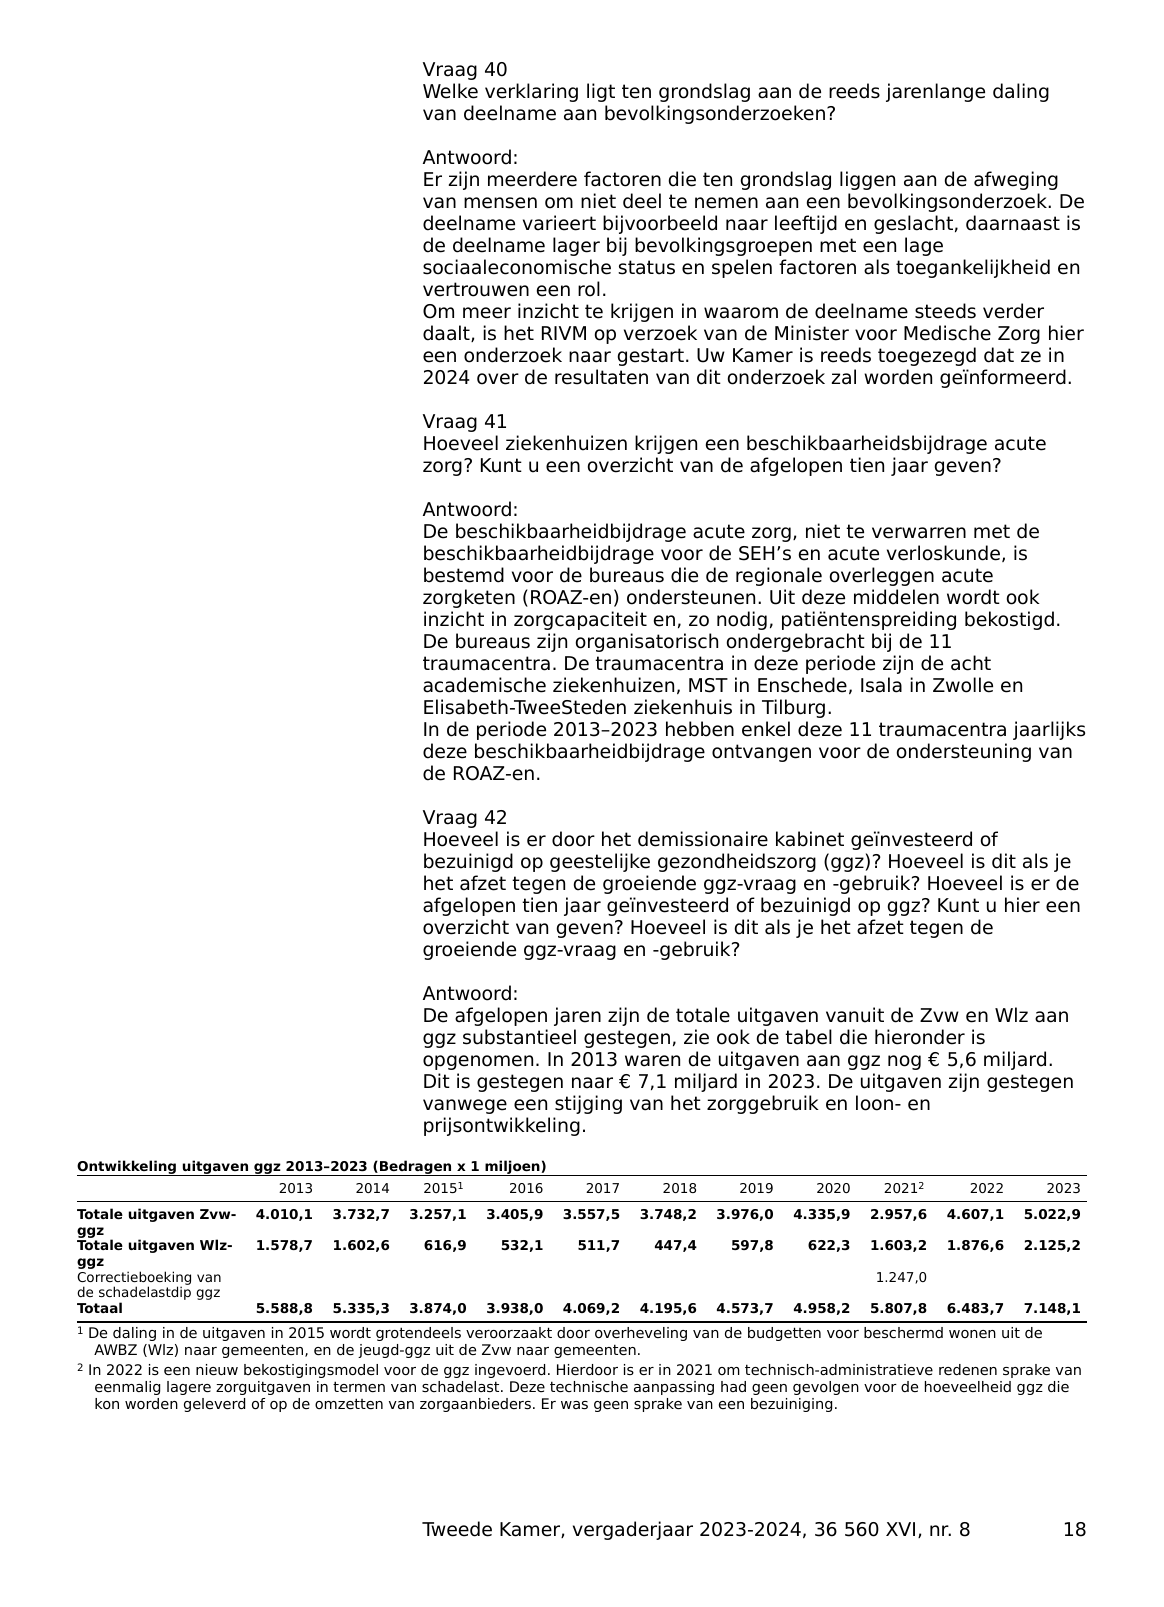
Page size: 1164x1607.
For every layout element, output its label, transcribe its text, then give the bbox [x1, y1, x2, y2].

table_cell [77, 1176, 242, 1201]
table_cell 511,7 [549, 1238, 626, 1269]
table_cell 7.148,1 [1010, 1301, 1087, 1321]
table_cell 3.938,0 [473, 1301, 549, 1321]
table_cell 4.335,9 [780, 1202, 856, 1238]
text Om meer inzicht te krijgen in waarom de deelname steeds verder daalt, is het RIVM op verzoek van de Minister voor Medische Zorg hier een onderzoek naar gestart. Uw Kamer is reeds toegezegd dat ze in 2024 over de resultaten van dit onderzoek zal worden geïnformeerd. [422, 301, 1087, 389]
text De afgelopen jaren zijn de totale uitgaven vanuit de Zvw en Wlz aan ggz substantieel gestegen, zie ook de tabel die hieronder is opgenomen. In 2013 waren de uitgaven aan ggz nog € 5,6 miljard. Dit is gestegen naar € 7,1 miljard in 2023. De uitgaven zijn gestegen vanwege een stijging van het zorggebruik en loon- en prijsontwikkeling. [422, 1005, 1087, 1137]
table_header Ontwikkeling uitgaven ggz 2013–2023 (Bedragen x 1 miljoen) [77, 1159, 1087, 1175]
text Vraag 42 [422, 807, 1087, 829]
table_cell 2013 [242, 1176, 319, 1201]
table_cell Correctieboeking van de schadelastdip ggz [77, 1270, 242, 1301]
table_cell 4.010,1 [242, 1202, 319, 1238]
table_cell 2018 [626, 1176, 703, 1201]
table_cell 4.958,2 [780, 1301, 856, 1321]
table_cell 2020 [780, 1176, 856, 1201]
table_cell 6.483,7 [933, 1301, 1010, 1321]
table_cell [473, 1270, 549, 1301]
table_cell 3.732,7 [319, 1202, 396, 1238]
table_cell 20151 [396, 1176, 472, 1201]
table_cell 447,4 [626, 1238, 703, 1269]
table_cell 3.557,5 [549, 1202, 626, 1238]
table_cell 4.069,2 [549, 1301, 626, 1321]
table_cell 616,9 [396, 1238, 472, 1269]
table_cell 5.588,8 [242, 1301, 319, 1321]
table_cell [626, 1270, 703, 1301]
table_cell [1010, 1270, 1087, 1301]
table_cell 5.335,3 [319, 1301, 396, 1321]
table_cell 2.125,2 [1010, 1238, 1087, 1269]
text Antwoord: [422, 499, 1087, 521]
table_cell 1 De daling in de uitgaven in 2015 wordt grotendeels veroorzaakt door overheveling van de budgetten voor beschermd wonen uit de AWBZ (Wlz) naar gemeenten, en de jeugd-ggz uit de Zvw naar gemeenten. 2 In 2022 is een nieuw bekostigingsmodel voor de ggz ingevoerd. Hierdoor is er in 2021 om technisch-administratieve redenen sprake van eenmalig lagere zorguitgaven in termen van schadelast. Deze technische aanpassing had geen gevolgen voor de hoeveelheid ggz die kon worden geleverd of op de omzetten van zorgaanbieders. Er was geen sprake van een bezuiniging. [77, 1323, 1087, 1413]
table_cell 622,3 [780, 1238, 856, 1269]
table_cell 5.022,9 [1010, 1202, 1087, 1238]
table_cell [319, 1270, 396, 1301]
table_cell [242, 1270, 319, 1301]
table_cell 2016 [473, 1176, 549, 1201]
text Hoeveel is er door het demissionaire kabinet geïnvesteerd of bezuinigd op geestelijke gezondheidszorg (ggz)? Hoeveel is dit als je het afzet tegen de groeiende ggz-vraag en -gebruik? Hoeveel is er de afgelopen tien jaar geïnvesteerd of bezuinigd op ggz? Kunt u hier een overzicht van geven? Hoeveel is dit als je het afzet tegen de groeiende ggz-vraag en -gebruik? [422, 829, 1087, 961]
table_cell 1.247,0 [856, 1270, 933, 1301]
table_cell 1.578,7 [242, 1238, 319, 1269]
text Antwoord: [422, 147, 1087, 169]
table_cell 1.876,6 [933, 1238, 1010, 1269]
table_cell 4.195,6 [626, 1301, 703, 1321]
table_cell 1.603,2 [856, 1238, 933, 1269]
table_cell 2019 [703, 1176, 779, 1201]
text Hoeveel ziekenhuizen krijgen een beschikbaarheidsbijdrage acute zorg? Kunt u een overzicht van de afgelopen tien jaar geven? [422, 433, 1087, 477]
table_cell 532,1 [473, 1238, 549, 1269]
table_cell 2022 [933, 1176, 1010, 1201]
table_cell 2023 [1010, 1176, 1087, 1201]
table_cell Totale uitgaven Wlz-ggz [77, 1238, 242, 1269]
table_cell [703, 1270, 779, 1301]
table_cell [396, 1270, 472, 1301]
table_cell 597,8 [703, 1238, 779, 1269]
text Vraag 40 [422, 59, 1087, 81]
table_cell 2.957,6 [856, 1202, 933, 1238]
table_cell 2017 [549, 1176, 626, 1201]
table_cell 1.602,6 [319, 1238, 396, 1269]
table_cell 2014 [319, 1176, 396, 1201]
table_cell 3.257,1 [396, 1202, 472, 1238]
text Welke verklaring ligt ten grondslag aan de reeds jarenlange daling van deelname aan bevolkingsonderzoeken? [422, 81, 1087, 125]
text In de periode 2013–2023 hebben enkel deze 11 traumacentra jaarlijks deze beschikbaarheidbijdrage ontvangen voor de ondersteuning van de ROAZ-en. [422, 719, 1087, 785]
text Antwoord: [422, 983, 1087, 1005]
table_cell Totale uitgaven Zvw-ggz [77, 1202, 242, 1238]
text De beschikbaarheidbijdrage acute zorg, niet te verwarren met de beschikbaarheidbijdrage voor de SEH’s en acute verloskunde, is bestemd voor de bureaus die de regionale overleggen acute zorgketen (ROAZ-en) ondersteunen. Uit deze middelen wordt ook inzicht in zorgcapaciteit en, zo nodig, patiëntenspreiding bekostigd. De bureaus zijn organisatorisch ondergebracht bij de 11 traumacentra. De traumacentra in deze periode zijn de acht academische ziekenhuizen, MST in Enschede, Isala in Zwolle en Elisabeth-TweeSteden ziekenhuis in Tilburg. [422, 521, 1087, 719]
table_cell 3.748,2 [626, 1202, 703, 1238]
table_cell Totaal [77, 1301, 242, 1321]
table_cell 4.607,1 [933, 1202, 1010, 1238]
table_cell [933, 1270, 1010, 1301]
table_cell 3.874,0 [396, 1301, 472, 1321]
table_cell [549, 1270, 626, 1301]
table_cell 4.573,7 [703, 1301, 779, 1321]
table_cell 3.976,0 [703, 1202, 779, 1238]
table_cell 5.807,8 [856, 1301, 933, 1321]
table_cell [780, 1270, 856, 1301]
text Vraag 41 [422, 411, 1087, 433]
table_cell 20212 [856, 1176, 933, 1201]
table_cell 3.405,9 [473, 1202, 549, 1238]
text Er zijn meerdere factoren die ten grondslag liggen aan de afweging van mensen om niet deel te nemen aan een bevolkingsonderzoek. De deelname varieert bijvoorbeeld naar leeftijd en geslacht, daarnaast is de deelname lager bij bevolkingsgroepen met een lage sociaaleconomische status en spelen factoren als toegankelijkheid en vertrouwen een rol. [422, 169, 1087, 301]
